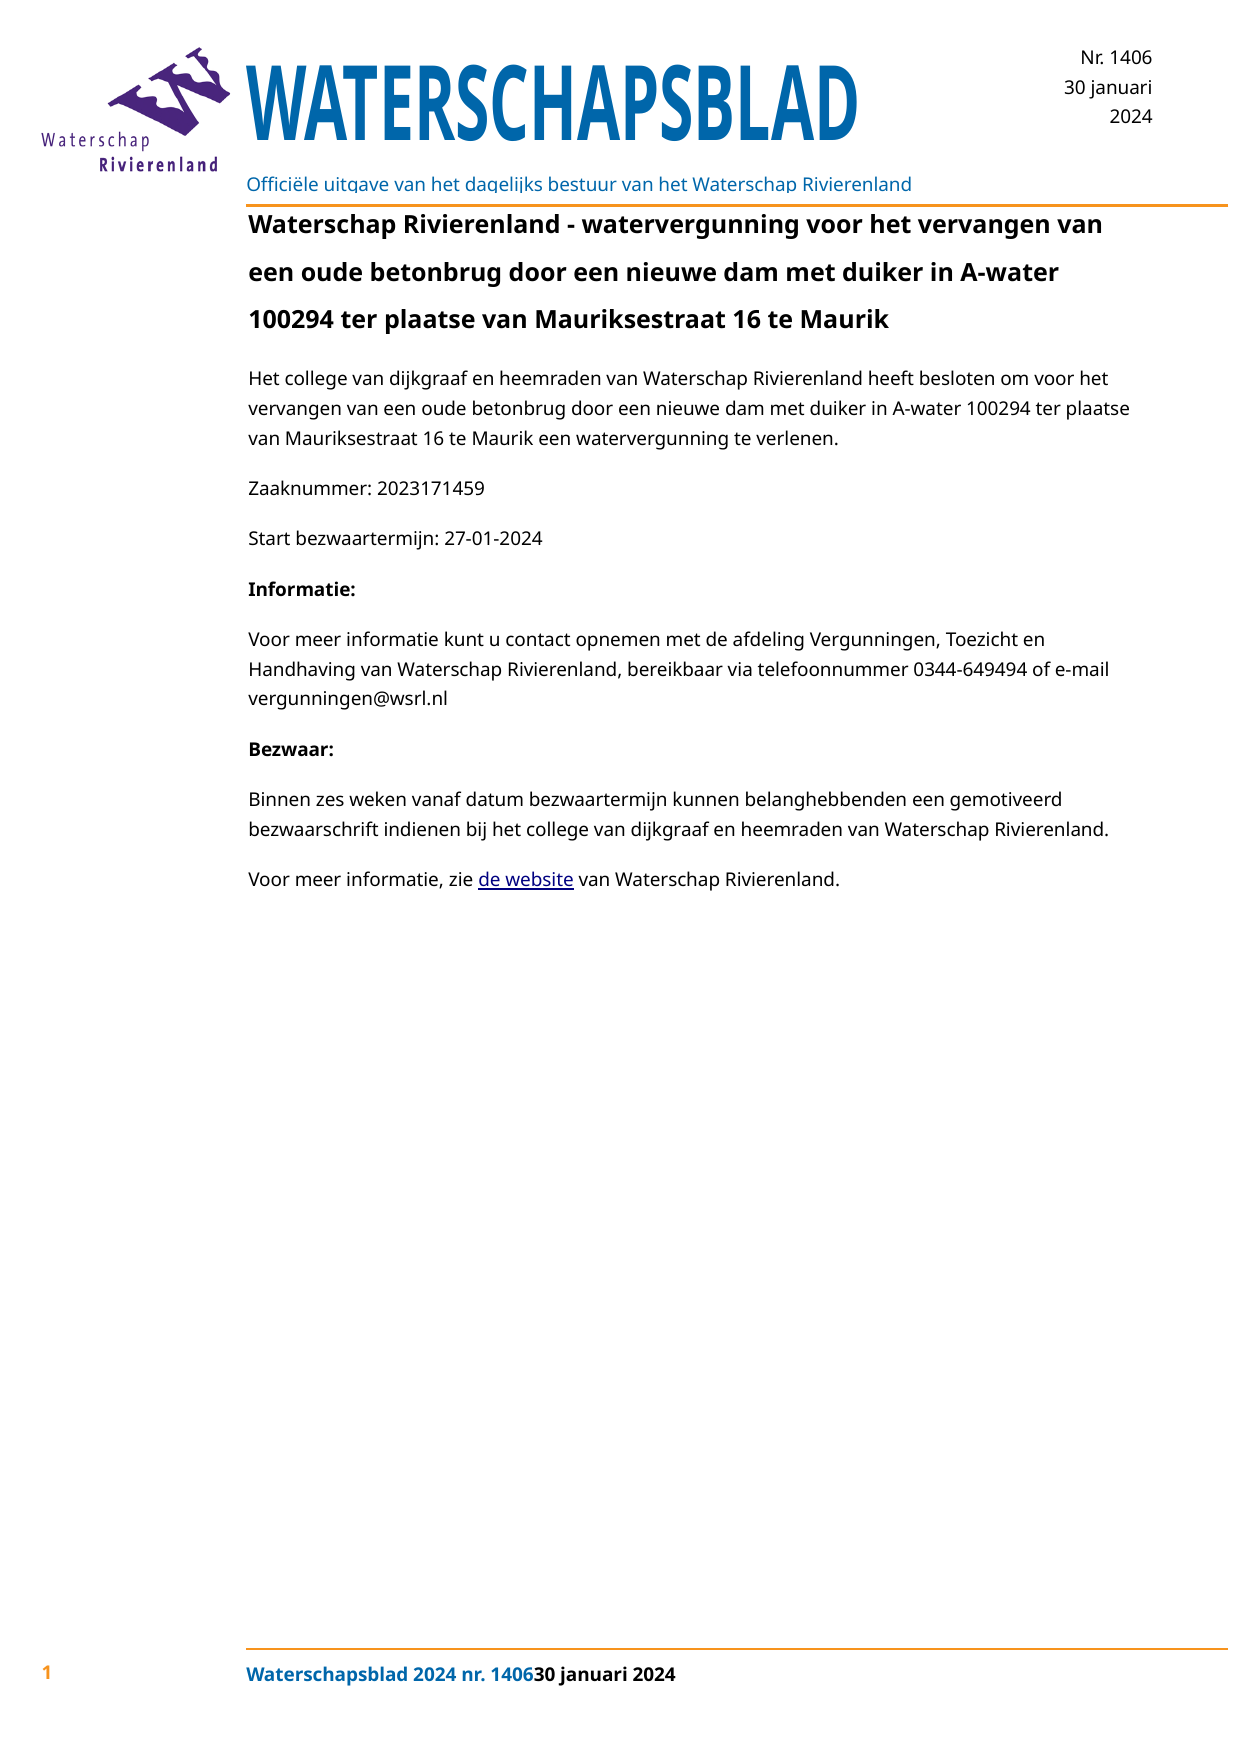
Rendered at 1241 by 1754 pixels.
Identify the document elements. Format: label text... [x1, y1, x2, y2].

text Waterschap Rivierenland - watervergunning voor het vervangen van een oude betonbrug door een nieuwe dam met duiker in A-water 100294 ter plaatse van Mauriksestraat 16 te Maurik [248, 207, 1152, 336]
text Het college van dijkgraaf en heemraden van Waterschap Rivierenland heeft besloten om voor het vervangen van een oude betonbrug door een nieuwe dam met duiker in A-water 100294 ter plaatse van Mauriksestraat 16 te Maurik een watervergunning te verlenen. [248, 366, 1152, 450]
text Binnen zes weken vanaf datum bezwaartermijn kunnen belanghebbenden een gemotiveerd bezwaarschrift indienen bij het college van dijkgraaf en heemraden van Waterschap Rivierenland. [248, 786, 1152, 842]
text Voor meer informatie, zie de website van Waterschap Rivierenland. [248, 866, 1152, 892]
text Informatie: [248, 576, 1152, 602]
text Voor meer informatie kunt u contact opnemen met de afdeling Vergunningen, Toezicht en Handhaving van Waterschap Rivierenland, bereikbaar via telefoonnummer 0344-649494 of e-mail vergunningen@wsrl.nl [248, 626, 1152, 711]
picture [41, 47, 231, 172]
text Zaaknummer: 2023171459 [248, 475, 1152, 501]
text Start bezwaartermijn: 27-01-2024 [248, 526, 1152, 551]
text Bezwaar: [248, 736, 1152, 762]
